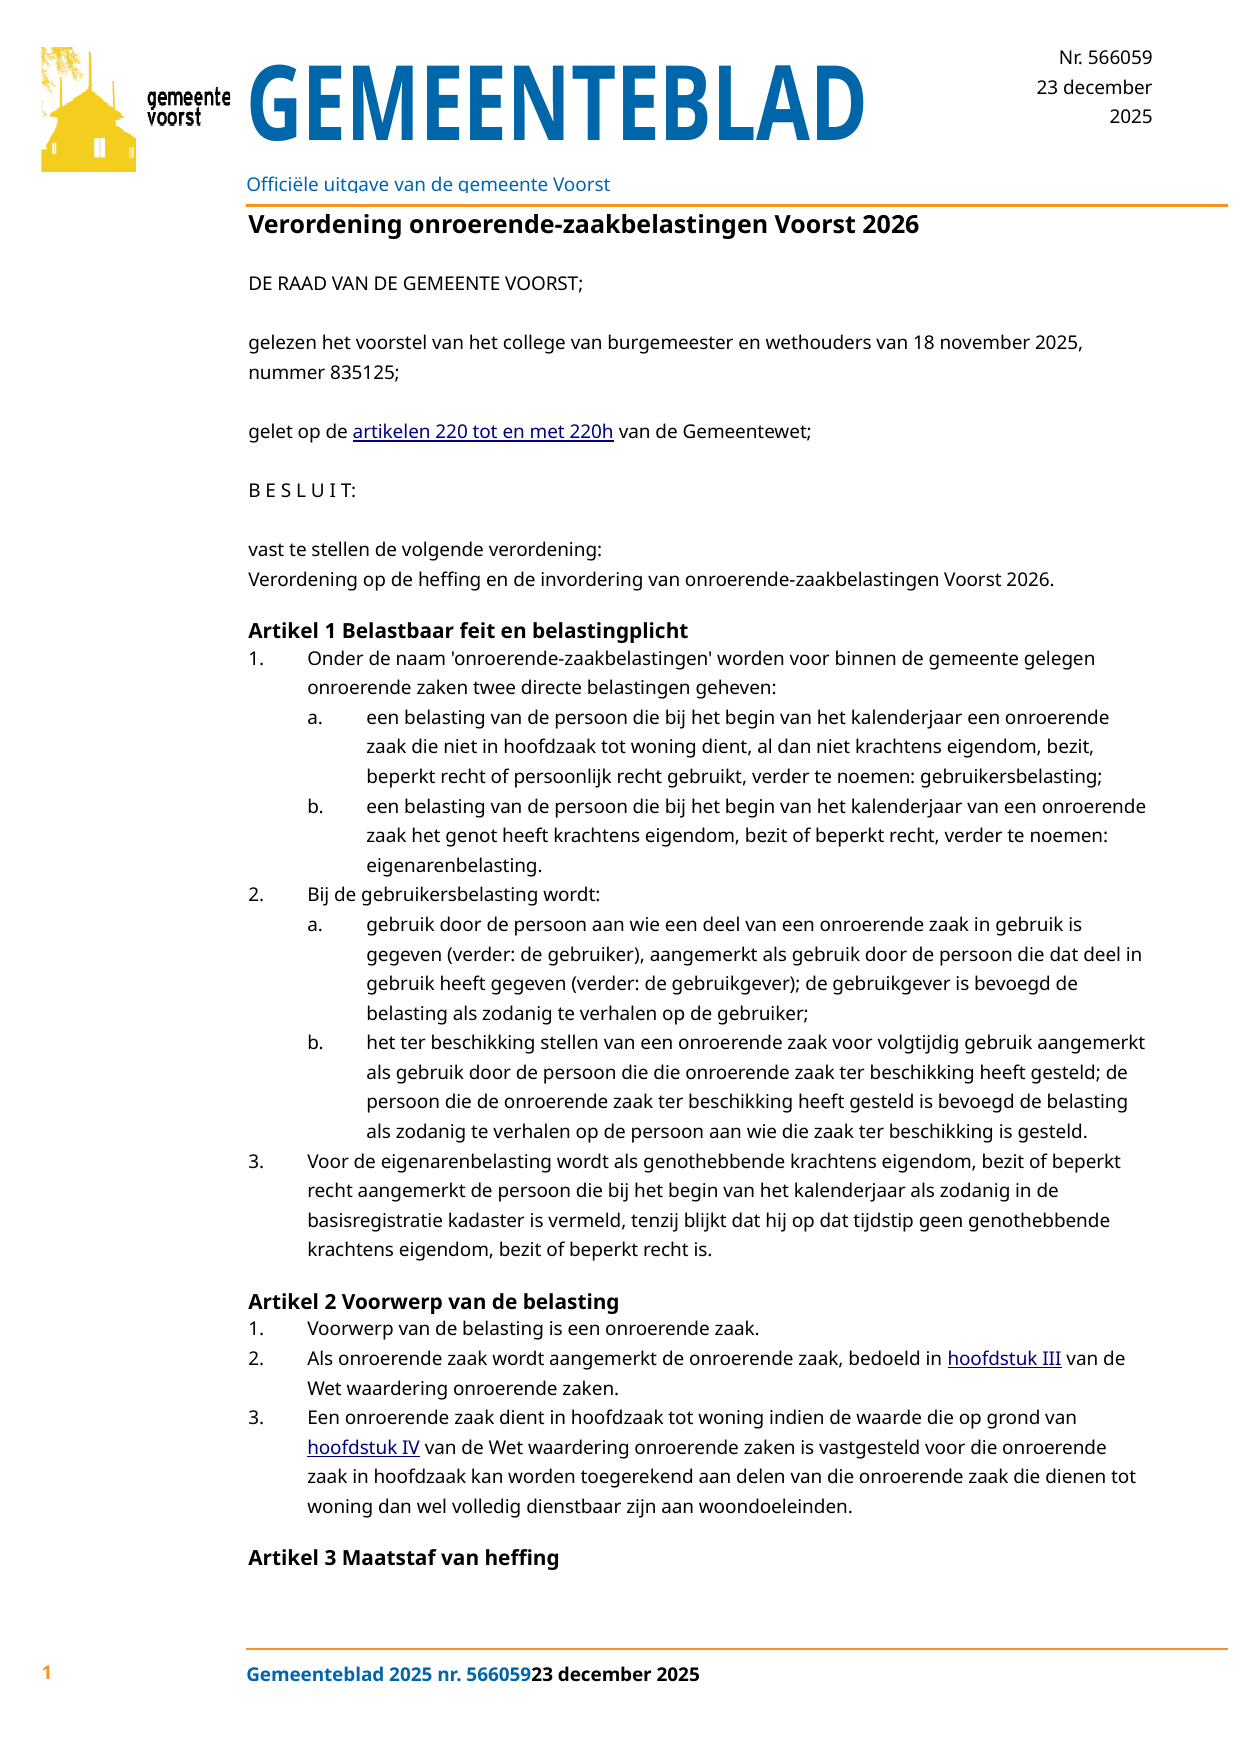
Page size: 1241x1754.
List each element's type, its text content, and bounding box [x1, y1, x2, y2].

text gelet op de artikelen 220 tot en met 220h van de Gemeentewet; [248, 418, 1152, 444]
text Verordening onroerende-zaakbelastingen Voorst 2026 [248, 207, 1152, 241]
text Artikel 2 Voorwerp van de belasting [248, 1287, 1152, 1316]
text Artikel 3 Maatstaf van heffing [248, 1543, 1152, 1572]
text vast te stellen de volgende verordening: [248, 537, 1152, 562]
list Onder de naam 'onroerende-zaakbelastingen' worden voor binnen de gemeente gelegen onroerende zaken twee directe belastingen geheven: [248, 645, 1152, 700]
text B E S L U I T: [248, 477, 1152, 503]
text Artikel 1 Belastbaar feit en belastingplicht [248, 617, 1152, 645]
text DE RAAD VAN DE GEMEENTE VOORST; [248, 270, 1152, 296]
list Voor de eigenarenbelasting wordt als genothebbende krachtens eigendom, bezit of beperkt recht aangemerkt de persoon die bij het begin van het kalenderjaar als zodanig in de basisregistratie kadaster is vermeld, tenzij blijkt dat hij op dat tijdstip geen genothebbende krachtens eigendom, bezit of beperkt recht is. [248, 1148, 1152, 1262]
list Bij de gebruikersbelasting wordt: [248, 882, 1152, 907]
list een belasting van de persoon die bij het begin van het kalenderjaar een onroerende zaak die niet in hoofdzaak tot woning dient, al dan niet krachtens eigendom, bezit, beperkt recht of persoonlijk recht gebruikt, verder te noemen: gebruikersbelasting; [307, 704, 1152, 789]
list Een onroerende zaak dient in hoofdzaak tot woning indien de waarde die op grond van hoofdstuk IV van de Wet waardering onroerende zaken is vastgesteld voor die onroerende zaak in hoofdzaak kan worden toegerekend aan delen van die onroerende zaak die dienen tot woning dan wel volledig dienstbaar zijn aan woondoeleinden. [248, 1404, 1152, 1519]
list Als onroerende zaak wordt aangemerkt de onroerende zaak, bedoeld in hoofdstuk III van de Wet waardering onroerende zaken. [248, 1345, 1152, 1400]
list Voorwerp van de belasting is een onroerende zaak. [248, 1316, 1152, 1341]
text Verordening op de heffing en de invordering van onroerende-zaakbelastingen Voorst 2026. [248, 566, 1152, 592]
text gelezen het voorstel van het college van burgemeester en wethouders van 18 november 2025, nummer 835125; [248, 329, 1152, 385]
picture [41, 47, 231, 172]
list een belasting van de persoon die bij het begin van het kalenderjaar van een onroerende zaak het genot heeft krachtens eigendom, bezit of beperkt recht, verder te noemen: eigenarenbelasting. [307, 793, 1152, 878]
list gebruik door de persoon aan wie een deel van een onroerende zaak in gebruik is gegeven (verder: de gebruiker), aangemerkt als gebruik door de persoon die dat deel in gebruik heeft gegeven (verder: de gebruikgever); de gebruikgever is bevoegd de belasting als zodanig te verhalen op de gebruiker; [307, 911, 1152, 1026]
list het ter beschikking stellen van een onroerende zaak voor volgtijdig gebruik aangemerkt als gebruik door de persoon die die onroerende zaak ter beschikking heeft gesteld; de persoon die de onroerende zaak ter beschikking heeft gesteld is bevoegd de belasting als zodanig te verhalen op de persoon aan wie die zaak ter beschikking is gesteld. [307, 1029, 1152, 1144]
